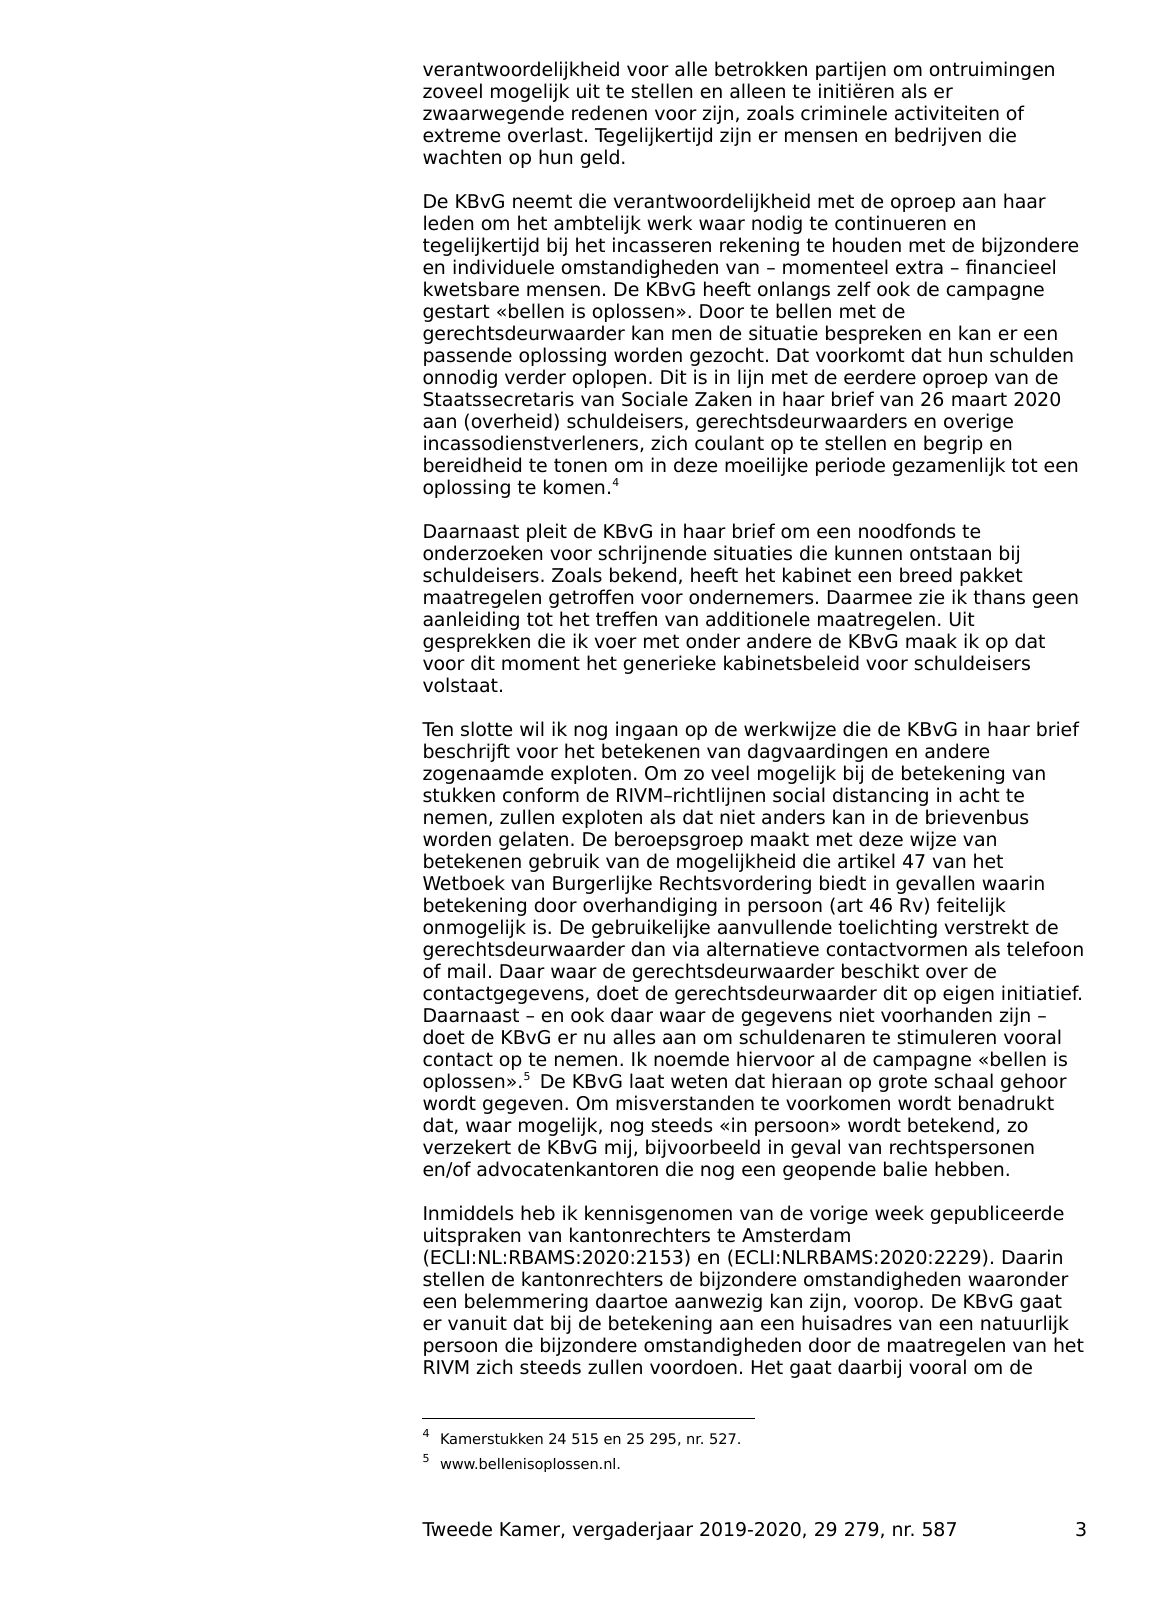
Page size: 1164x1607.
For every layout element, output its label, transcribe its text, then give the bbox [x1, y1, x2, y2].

text Daarnaast – en ook daar waar de gegevens niet voorhanden zijn – doet de KBvG er nu alles aan om schuldenaren te stimuleren vooral contact op te nemen. Ik noemde hiervoor al de campagne «bellen is oplossen». De KBvG laat weten dat hieraan op grote schaal gehoor wordt gegeven. Om misverstanden te voorkomen wordt benadrukt dat, waar mogelijk, nog steeds «in persoon» wordt betekend, zo verzekert de KBvG mij, bijvoorbeeld in geval van rechtspersonen en/of advocatenkantoren die nog een geopende balie hebben. [422, 1005, 1087, 1181]
text Inmiddels heb ik kennisgenomen van de vorige week gepubliceerde uitspraken van kantonrechters te Amsterdam (ECLI:NL:RBAMS:2020:2153) en (ECLI:NLRBAMS:2020:2229). Daarin stellen de kantonrechters de bijzondere omstandigheden waaronder een belemmering daartoe aanwezig kan zijn, voorop. De KBvG gaat er vanuit dat bij de betekening aan een huisadres van een natuurlijk persoon die bijzondere omstandigheden door de maatregelen van het RIVM zich steeds zullen voordoen. Het gaat daarbij vooral om de [422, 1203, 1087, 1379]
text www.bellenisoplossen.nl. [422, 1452, 1087, 1474]
text Daarnaast pleit de KBvG in haar brief om een noodfonds te onderzoeken voor schrijnende situaties die kunnen ontstaan bij schuldeisers. Zoals bekend, heeft het kabinet een breed pakket maatregelen getroffen voor ondernemers. Daarmee zie ik thans geen aanleiding tot het treffen van additionele maatregelen. Uit gesprekken die ik voer met onder andere de KBvG maak ik op dat voor dit moment het generieke kabinetsbeleid voor schuldeisers volstaat. [422, 521, 1087, 697]
text Ten slotte wil ik nog ingaan op de werkwijze die de KBvG in haar brief beschrijft voor het betekenen van dagvaardingen en andere zogenaamde exploten. Om zo veel mogelijk bij de betekening van stukken conform de RIVM–richtlijnen social distancing in acht te nemen, zullen exploten als dat niet anders kan in de brievenbus worden gelaten. De beroepsgroep maakt met deze wijze van betekenen gebruik van de mogelijkheid die artikel 47 van het Wetboek van Burgerlijke Rechtsvordering biedt in gevallen waarin betekening door overhandiging in persoon (art 46 Rv) feitelijk onmogelijk is. De gebruikelijke aanvullende toelichting verstrekt de gerechtsdeurwaarder dan via alternatieve contactvormen als telefoon of mail. Daar waar de gerechtsdeurwaarder beschikt over de contactgegevens, doet de gerechtsdeurwaarder dit op eigen initiatief. [422, 719, 1087, 1005]
text De KBvG neemt die verantwoordelijkheid met de oproep aan haar leden om het ambtelijk werk waar nodig te continueren en tegelijkertijd bij het incasseren rekening te houden met de bijzondere en individuele omstandigheden van – momenteel extra – financieel kwetsbare mensen. De KBvG heeft onlangs zelf ook de campagne gestart «bellen is oplossen». Door te bellen met de gerechtsdeurwaarder kan men de situatie bespreken en kan er een passende oplossing worden gezocht. Dat voorkomt dat hun schulden onnodig verder oplopen. Dit is in lijn met de eerdere oproep van de Staatssecretaris van Sociale Zaken in haar brief van 26 maart 2020 aan (overheid) schuldeisers, gerechtsdeurwaarders en overige incassodienstverleners, zich coulant op te stellen en begrip en bereidheid te tonen om in deze moeilijke periode gezamenlijk tot een oplossing te komen. [422, 191, 1087, 499]
text Kamerstukken 24 515 en 25 295, nr. 527. [422, 1427, 1087, 1449]
text verantwoordelijkheid voor alle betrokken partijen om ontruimingen zoveel mogelijk uit te stellen en alleen te initiëren als er zwaarwegende redenen voor zijn, zoals criminele activiteiten of extreme overlast. Tegelijkertijd zijn er mensen en bedrijven die wachten op hun geld. [422, 59, 1087, 169]
